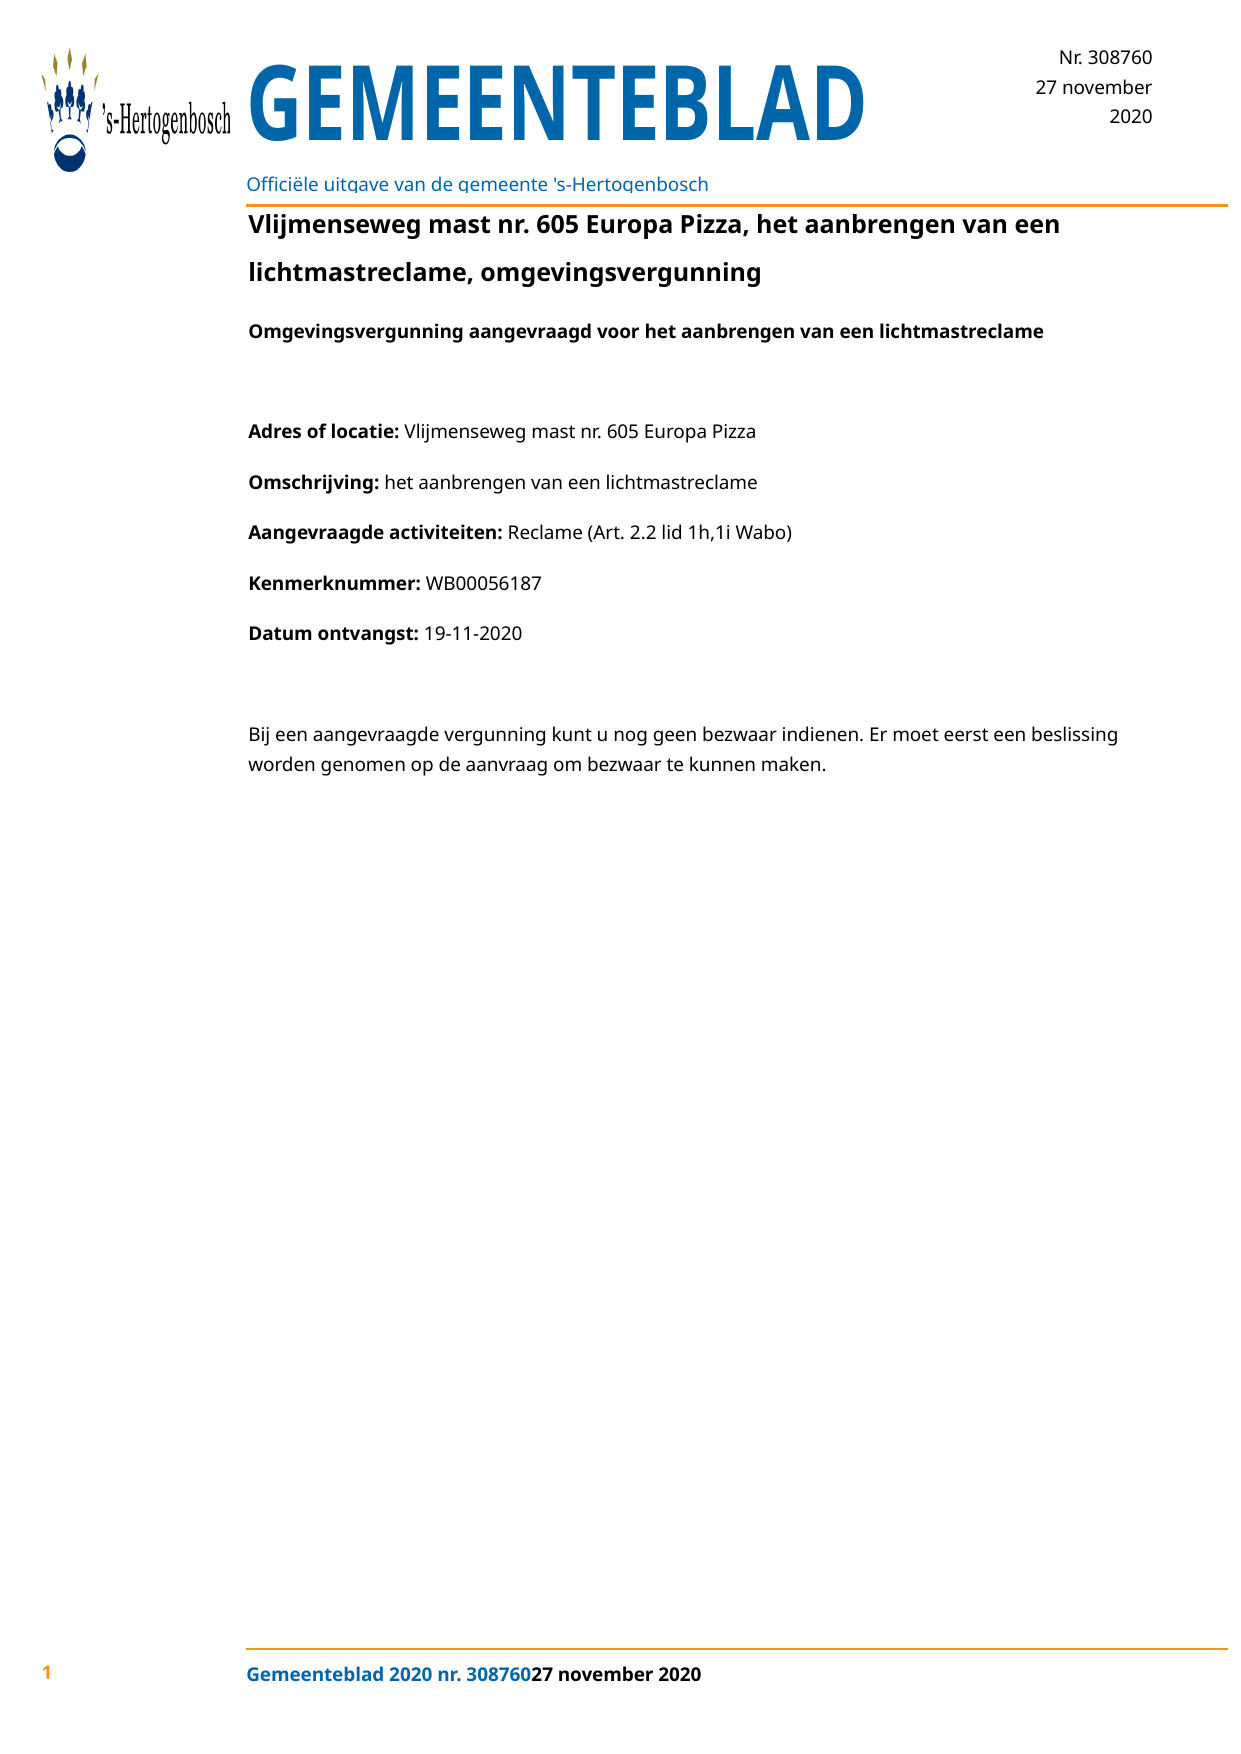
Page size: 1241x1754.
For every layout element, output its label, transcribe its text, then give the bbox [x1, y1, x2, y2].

text Adres of locatie: Vlijmenseweg mast nr. 605 Europa Pizza [248, 419, 1152, 444]
text Aangevraagde activiteiten: Reclame (Art. 2.2 lid 1h,1i Wabo) [248, 519, 1152, 545]
text Vlijmenseweg mast nr. 605 Europa Pizza, het aanbrengen van een lichtmastreclame, omgevingsvergunning [248, 207, 1152, 288]
text Datum ontvangst: 19-11-2020 [248, 620, 1152, 646]
text Omschrijving: het aanbrengen van een lichtmastreclame [248, 469, 1152, 495]
picture [41, 47, 231, 172]
text Kenmerknummer: WB00056187 [248, 570, 1152, 596]
text Bij een aangevraagde vergunning kunt u nog geen bezwaar indienen. Er moet eerst een beslissing worden genomen op de aanvraag om bezwaar te kunnen maken. [248, 721, 1152, 777]
text Omgevingsvergunning aangevraagd voor het aanbrengen van een lichtmastreclame [248, 318, 1152, 344]
